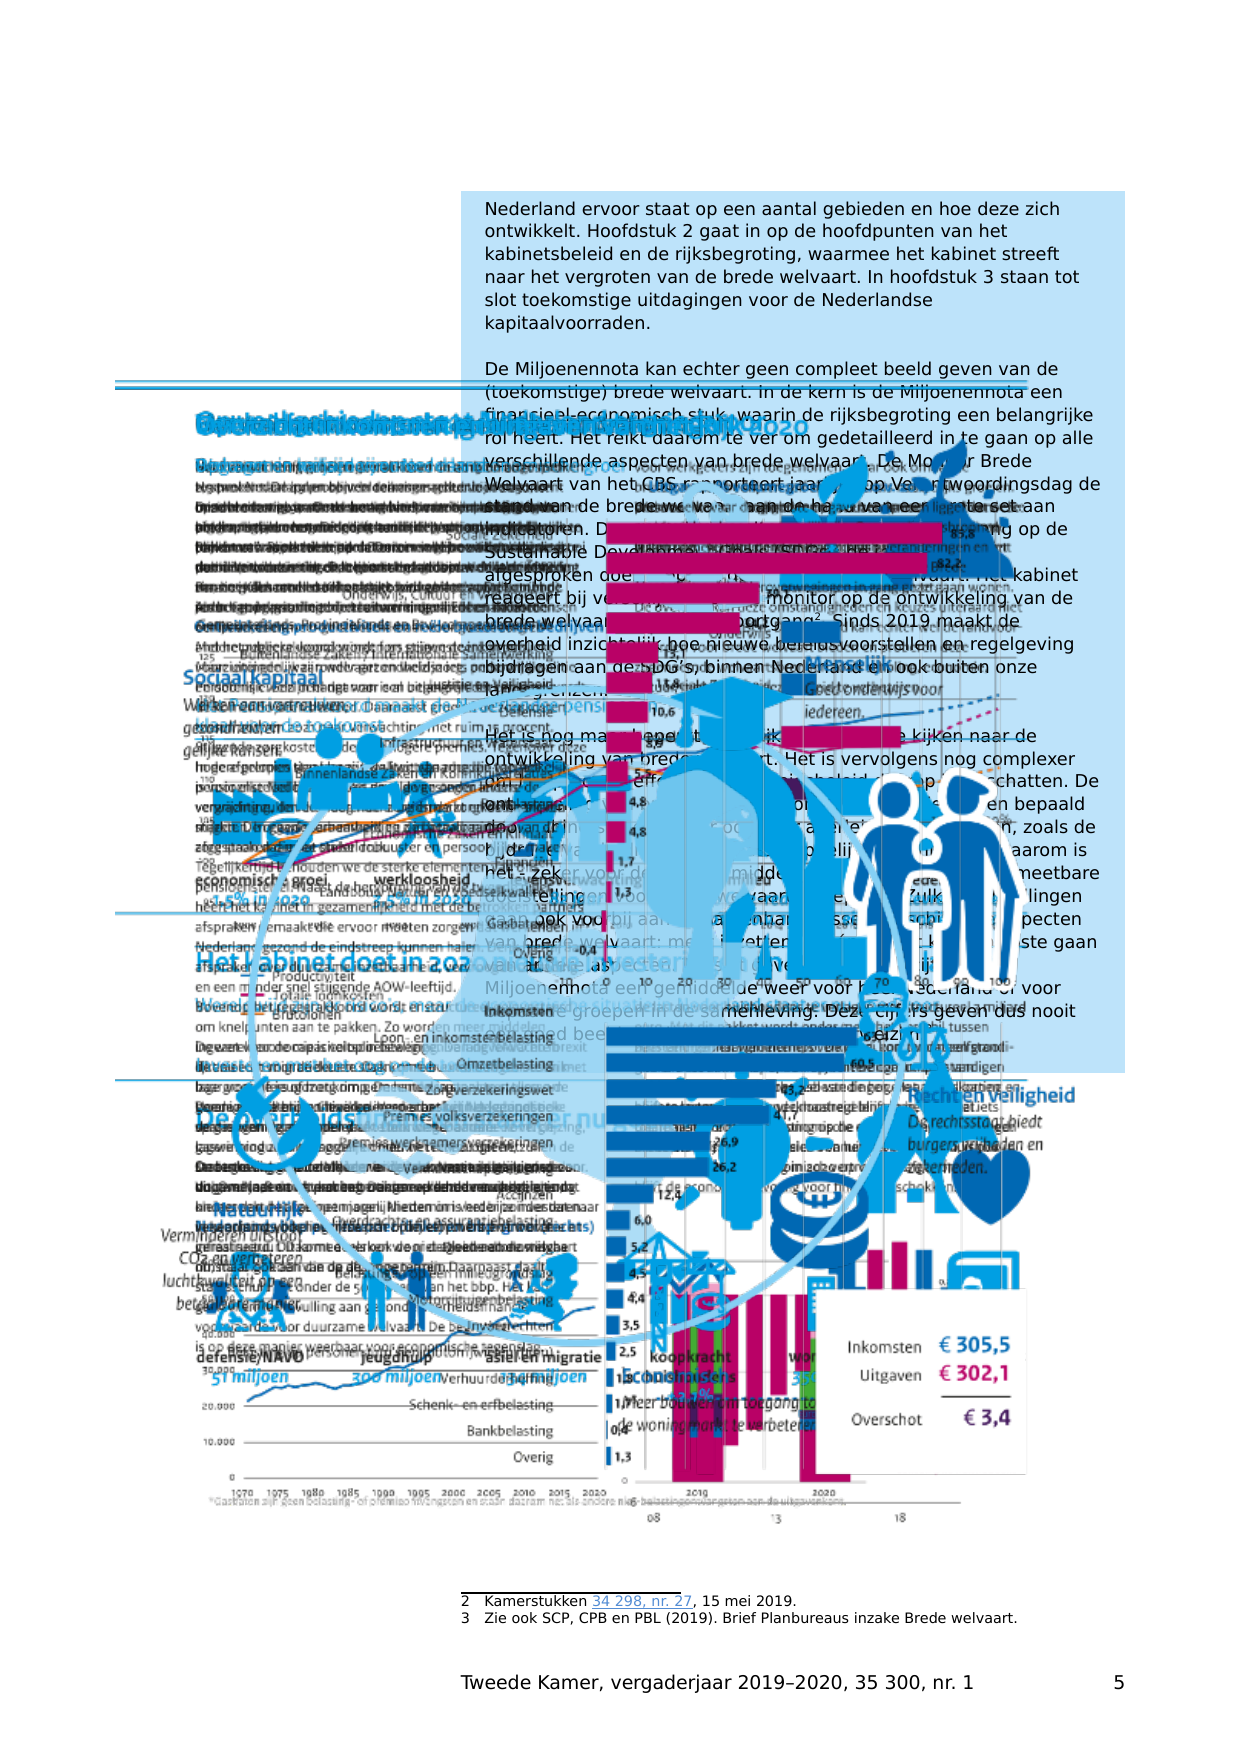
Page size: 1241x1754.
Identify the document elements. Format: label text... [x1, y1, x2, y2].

table_header Nederland ervoor staat op een aantal gebieden en hoe deze zich ontwikkelt. Hoofdstuk 2 gaat in op de hoofdpunten van het kabinetsbeleid en de rijksbegroting, waarmee het kabinet streeft naar het vergroten van de brede welvaart. In hoofdstuk 3 staan tot slot toekomstige uitdagingen voor de Nederlandse kapitaalvoorraden. De Miljoenennota kan echter geen compleet beeld geven van de (toekomstige) brede welvaart. In de kern is de Miljoenennota een financieel-economisch stuk, waarin de rijksbegroting een belangrijke rol heeft. Het reikt daarom te ver om gedetailleerd in te gaan op alle verschillende aspecten van brede welvaart. De Monitor Brede Welvaart van het CBS rapporteert jaarlijks op Verantwoordingsdag de stand van de brede welvaart aan de hand van een grote set aan indicatoren. Deze monitor biedt ook inzicht in de voortgang op de Sustainable Development Goals (SDGs); de internationaal afgesproken doelen op het gebied van brede welvaart. Het kabinet reageert bij verschijnen van de monitor op de ontwikkeling van de brede welvaart en de SDG-voortgang. Sinds 2019 maakt de overheid inzichtelijk hoe nieuwe beleidsvoorstellen en regelgeving bijdragen aan de SDG’s, binnen Nederland en ook buiten onze landsgrenzen. Het is nog maar beperkt mogelijk om vooruit te kijken naar de ontwikkeling van brede welvaart. Het is vervolgens nog complexer om het precieze effect van overheidsbeleid daarop in te schatten. De ontwikkeling van brede welvaart wordt namelijk niet alleen bepaald door kabinetsbeleid, maar ook door allerlei andere factoren, zoals de bijdrage van bedrijven en maatschappelijke organisaties. Daarom is het - zeker voor de korte of middellange termijn - lastig om meetbare doelstellingen voor brede welvaart te bepalen. Zulke doelstellingen gaan ook voorbij aan de samenhang tussen verschillende aspecten van brede welvaart: meer inzetten op één aspect kan ten koste gaan van andere aspecten. Tot slot geven de meeste cijfers in de Miljoenennota een gemiddelde weer voor heel Nederland of voor bepaalde groepen in de samenleving. Deze cijfers geven dus nooit een goed beeld van iemands persoonlijke welzijn. [461, 191, 1125, 1073]
